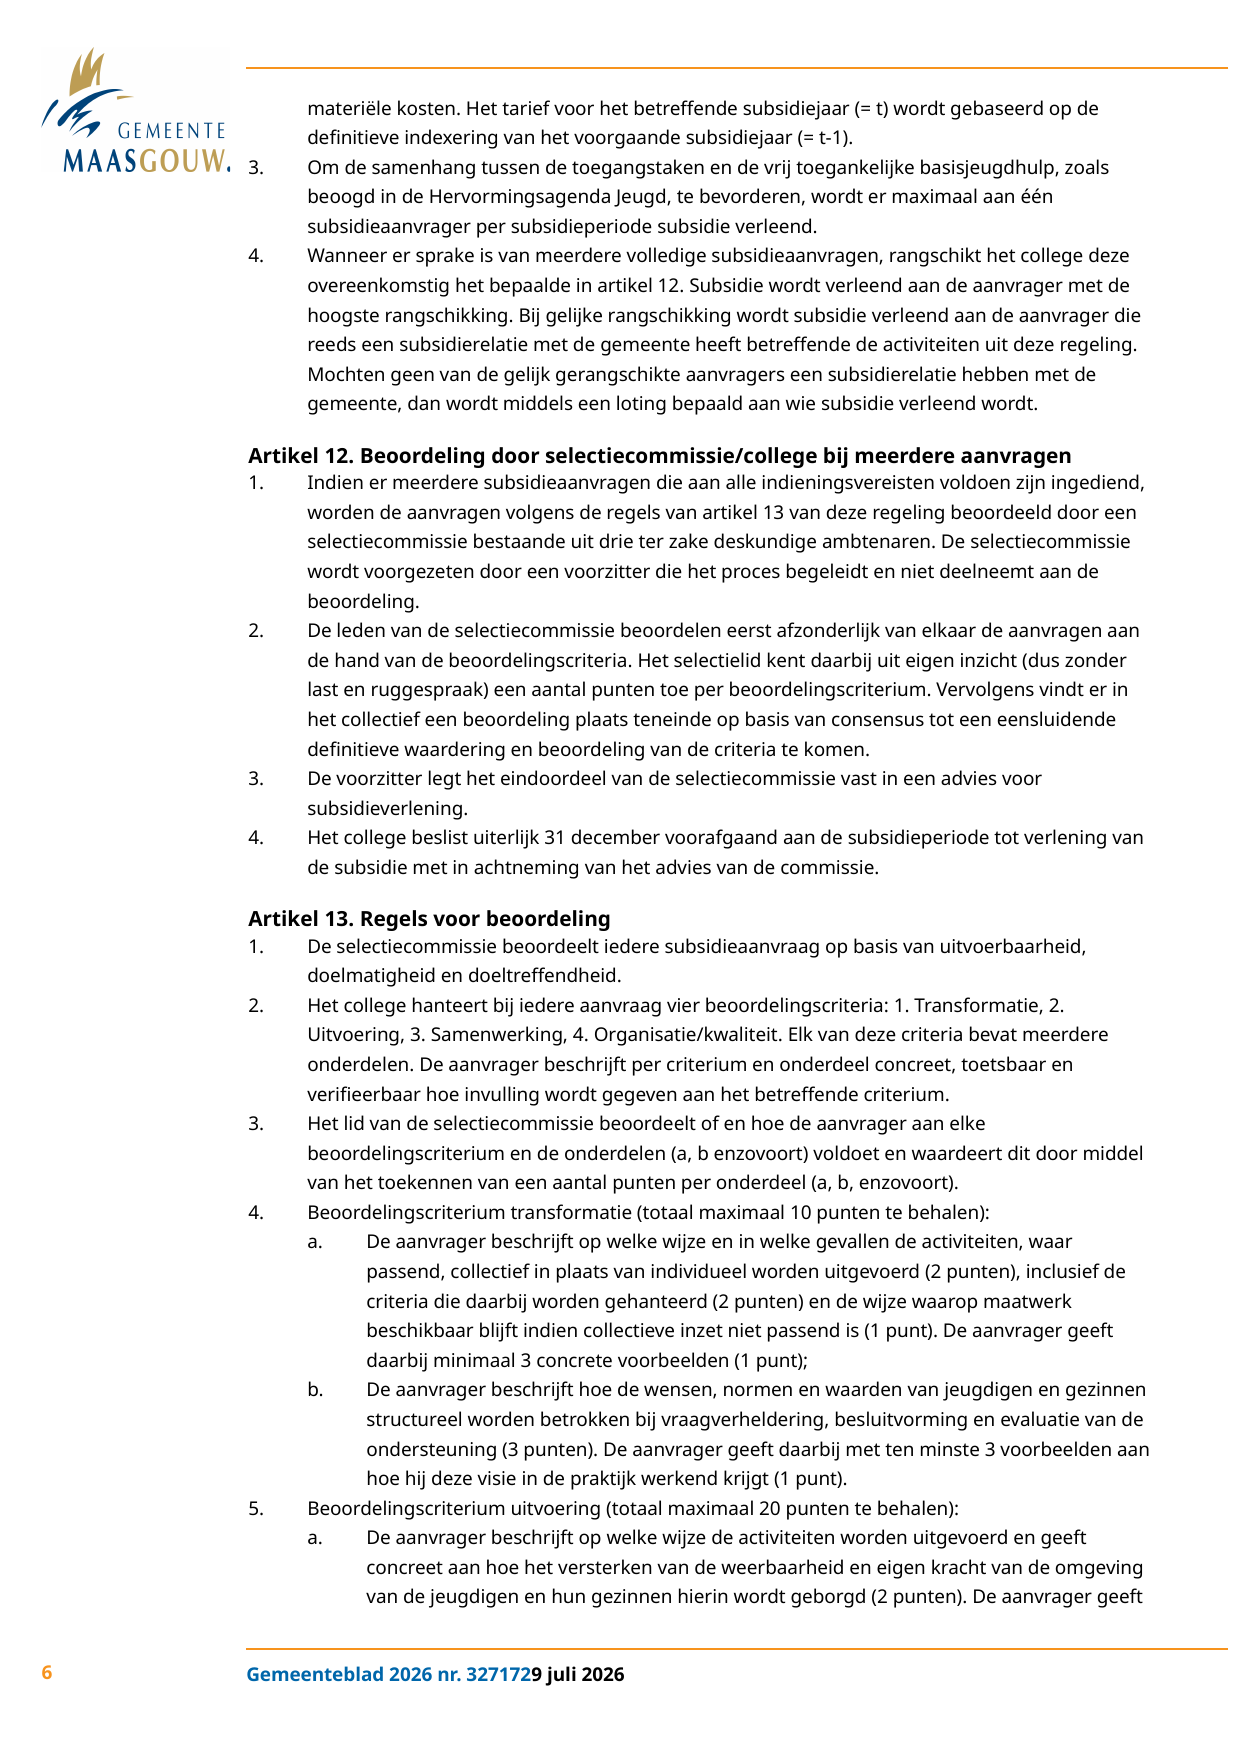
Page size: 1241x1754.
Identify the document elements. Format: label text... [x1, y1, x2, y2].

list De voorzitter legt het eindoordeel van de selectiecommissie vast in een advies voor subsidieverlening. [248, 765, 1152, 821]
list Het lid van de selectiecommissie beoordeelt of en hoe de aanvrager aan elke beoordelingscriterium en de onderdelen (a, b enzovoort) voldoet en waardeert dit door middel van het toekennen van een aantal punten per onderdeel (a, b, enzovoort). [248, 1110, 1152, 1195]
list De selectiecommissie beoordeelt iedere subsidieaanvraag op basis van uitvoerbaarheid, doelmatigheid en doeltreffendheid. [248, 933, 1152, 988]
list De aanvrager beschrijft op welke wijze de activiteiten worden uitgevoerd en geeft concreet aan hoe het versterken van de weerbaarheid en eigen kracht van de omgeving van de jeugdigen en hun gezinnen hierin wordt geborgd (2 punten). De aanvrager geeft [307, 1524, 1152, 1609]
list materiële kosten. Het tarief voor het betreffende subsidiejaar (= t) wordt gebaseerd op de definitieve indexering van het voorgaande subsidiejaar (= t-1). [248, 95, 1152, 150]
list Om de samenhang tussen de toegangstaken en de vrij toegankelijke basisjeugdhulp, zoals beoogd in de Hervormingsagenda Jeugd, te bevorderen, wordt er maximaal aan één subsidieaanvrager per subsidieperiode subsidie verleend. [248, 154, 1152, 239]
list Indien er meerdere subsidieaanvragen die aan alle indieningsvereisten voldoen zijn ingediend, worden de aanvragen volgens de regels van artikel 13 van deze regeling beoordeeld door een selectiecommissie bestaande uit drie ter zake deskundige ambtenaren. De selectiecommissie wordt voorgezeten door een voorzitter die het proces begeleidt en niet deelneemt aan de beoordeling. [248, 469, 1152, 613]
text Artikel 13. Regels voor beoordeling [248, 904, 1152, 933]
list Het college hanteert bij iedere aanvraag vier beoordelingscriteria: 1. Transformatie, 2. Uitvoering, 3. Samenwerking, 4. Organisatie/kwaliteit. Elk van deze criteria bevat meerdere onderdelen. De aanvrager beschrijft per criterium en onderdeel concreet, toetsbaar en verifieerbaar hoe invulling wordt gegeven aan het betreffende criterium. [248, 992, 1152, 1107]
list Wanneer er sprake is van meerdere volledige subsidieaanvragen, rangschikt het college deze overeenkomstig het bepaalde in artikel 12. Subsidie wordt verleend aan de aanvrager met de hoogste rangschikking. Bij gelijke rangschikking wordt subsidie verleend aan de aanvrager die reeds een subsidierelatie met de gemeente heeft betreffende de activiteiten uit deze regeling. Mochten geen van de gelijk gerangschikte aanvragers een subsidierelatie hebben met de gemeente, dan wordt middels een loting bepaald aan wie subsidie verleend wordt. [248, 243, 1152, 416]
list Beoordelingscriterium uitvoering (totaal maximaal 20 punten te behalen): [248, 1495, 1152, 1521]
picture [41, 47, 231, 172]
list De aanvrager beschrijft op welke wijze en in welke gevallen de activiteiten, waar passend, collectief in plaats van individueel worden uitgevoerd (2 punten), inclusief de criteria die daarbij worden gehanteerd (2 punten) en de wijze waarop maatwerk beschikbaar blijft indien collectieve inzet niet passend is (1 punt). De aanvrager geeft daarbij minimaal 3 concrete voorbeelden (1 punt); [307, 1229, 1152, 1373]
list Het college beslist uiterlijk 31 december voorafgaand aan de subsidieperiode tot verlening van de subsidie met in achtneming van het advies van de commissie. [248, 824, 1152, 880]
text Artikel 12. Beoordeling door selectiecommissie/college bij meerdere aanvragen [248, 441, 1152, 469]
list De aanvrager beschrijft hoe de wensen, normen en waarden van jeugdigen en gezinnen structureel worden betrokken bij vraagverheldering, besluitvorming en evaluatie van de ondersteuning (3 punten). De aanvrager geeft daarbij met ten minste 3 voorbeelden aan hoe hij deze visie in de praktijk werkend krijgt (1 punt). [307, 1377, 1152, 1491]
list Beoordelingscriterium transformatie (totaal maximaal 10 punten te behalen): [248, 1199, 1152, 1225]
list De leden van de selectiecommissie beoordelen eerst afzonderlijk van elkaar de aanvragen aan de hand van de beoordelingscriteria. Het selectielid kent daarbij uit eigen inzicht (dus zonder last en ruggespraak) een aantal punten toe per beoordelingscriterium. Vervolgens vindt er in het collectief een beoordeling plaats teneinde op basis van consensus tot een eensluidende definitieve waardering en beoordeling van de criteria te komen. [248, 617, 1152, 761]
